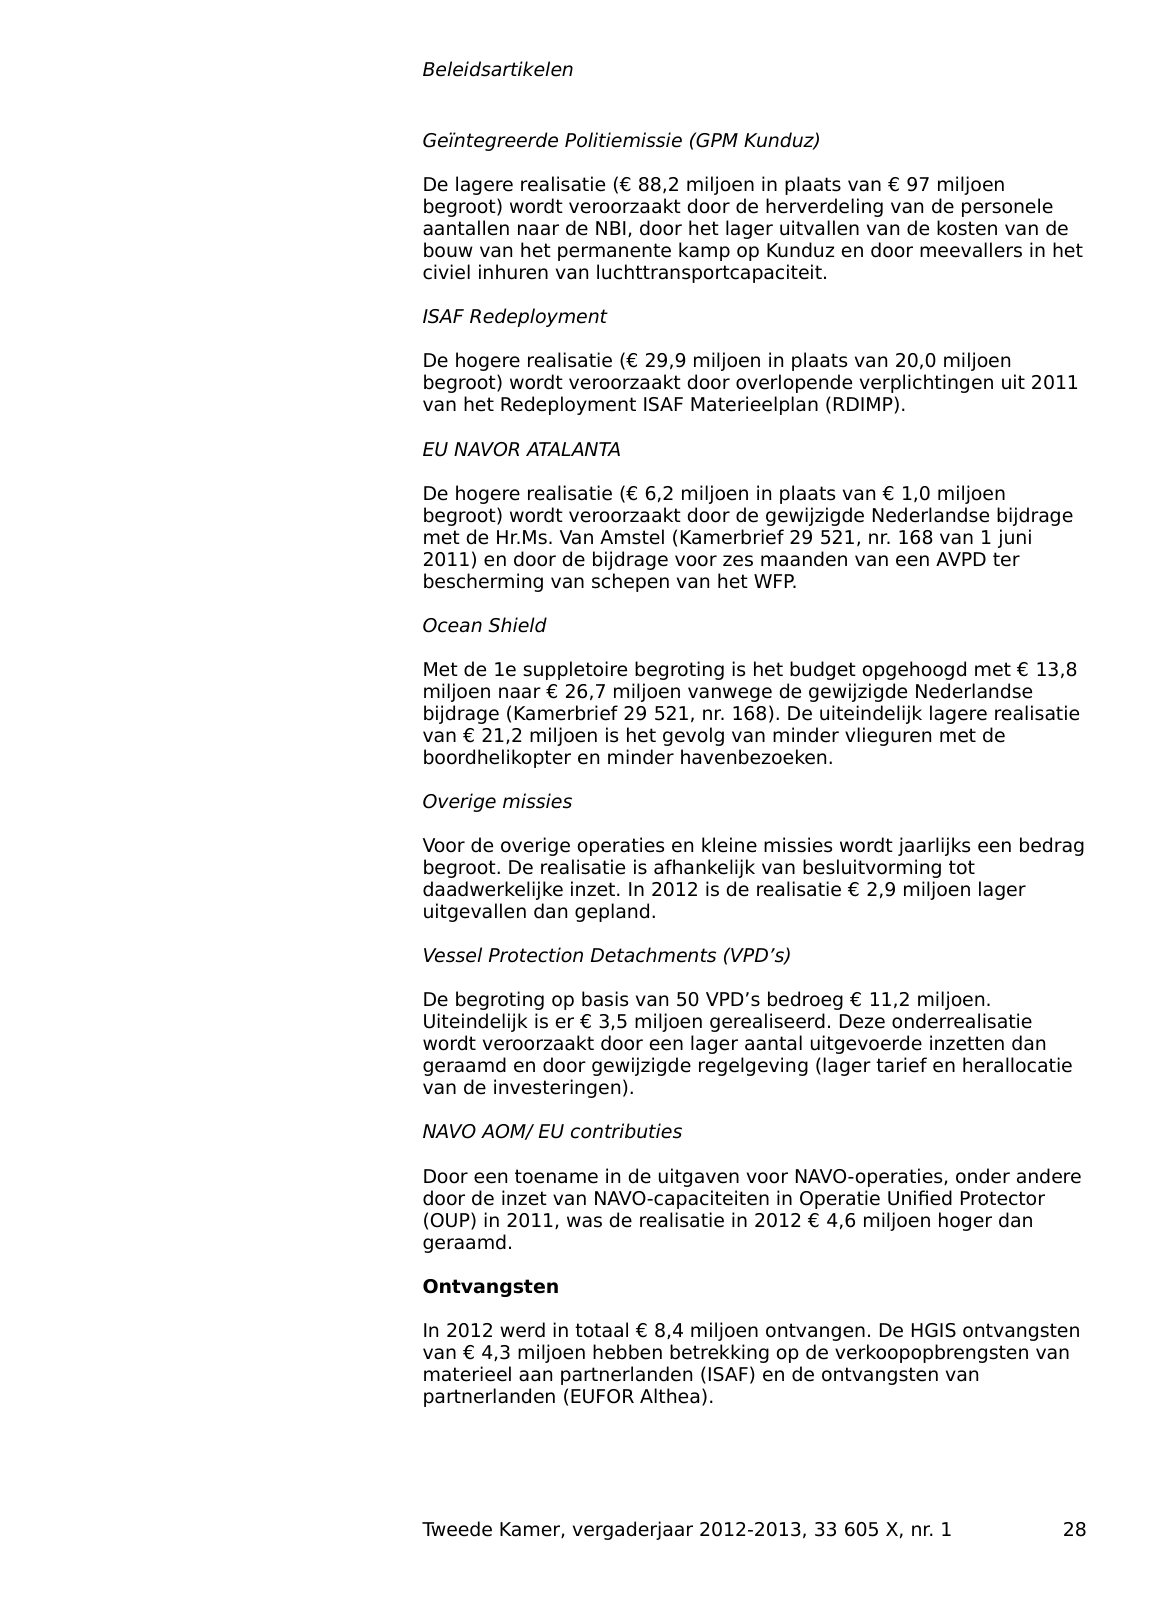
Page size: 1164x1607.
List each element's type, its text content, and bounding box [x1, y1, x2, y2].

text De lagere realisatie (€ 88,2 miljoen in plaats van € 97 miljoen begroot) wordt veroorzaakt door de herverdeling van de personele aantallen naar de NBI, door het lager uitvallen van de kosten van de bouw van het permanente kamp op Kunduz en door meevallers in het civiel inhuren van luchttransportcapaciteit. [422, 174, 1087, 284]
text De begroting op basis van 50 VPD’s bedroeg € 11,2 miljoen. Uiteindelijk is er € 3,5 miljoen gerealiseerd. Deze onderrealisatie wordt veroorzaakt door een lager aantal uitgevoerde inzetten dan geraamd en door gewijzigde regelgeving (lager tarief en herallocatie van de investeringen). [422, 989, 1087, 1099]
subtitle ISAF Redeployment [422, 306, 1087, 328]
text Voor de overige operaties en kleine missies wordt jaarlijks een bedrag begroot. De realisatie is afhankelijk van besluitvorming tot daadwerkelijke inzet. In 2012 is de realisatie € 2,9 miljoen lager uitgevallen dan gepland. [422, 835, 1087, 923]
subtitle Ocean Shield [422, 615, 1087, 637]
text Met de 1e suppletoire begroting is het budget opgehoogd met € 13,8 miljoen naar € 26,7 miljoen vanwege de gewijzigde Nederlandse bijdrage (Kamerbrief 29 521, nr. 168). De uiteindelijk lagere realisatie van € 21,2 miljoen is het gevolg van minder vlieguren met de boordhelikopter en minder havenbezoeken. [422, 659, 1087, 769]
subtitle NAVO AOM/ EU contributies [422, 1121, 1087, 1143]
text De hogere realisatie (€ 6,2 miljoen in plaats van € 1,0 miljoen begroot) wordt veroorzaakt door de gewijzigde Nederlandse bijdrage met de Hr.Ms. Van Amstel (Kamerbrief 29 521, nr. 168 van 1 juni 2011) en door de bijdrage voor zes maanden van een AVPD ter bescherming van schepen van het WFP. [422, 483, 1087, 592]
subtitle Overige missies [422, 791, 1087, 813]
text De hogere realisatie (€ 29,9 miljoen in plaats van 20,0 miljoen begroot) wordt veroorzaakt door overlopende verplichtingen uit 2011 van het Redeployment ISAF Materieelplan (RDIMP). [422, 350, 1087, 416]
subtitle Ontvangsten [422, 1276, 1087, 1298]
subtitle EU NAVOR ATALANTA [422, 438, 1087, 460]
text In 2012 werd in totaal € 8,4 miljoen ontvangen. De HGIS ontvangsten van € 4,3 miljoen hebben betrekking op de verkoopopbrengsten van materieel aan partnerlanden (ISAF) en de ontvangsten van partnerlanden (EUFOR Althea). [422, 1320, 1087, 1408]
subtitle Geïntegreerde Politiemissie (GPM Kunduz) [422, 130, 1087, 152]
subtitle Vessel Protection Detachments (VPD’s) [422, 945, 1087, 967]
text Door een toename in de uitgaven voor NAVO-operaties, onder andere door de inzet van NAVO-capaciteiten in Operatie Unified Protector (OUP) in 2011, was de realisatie in 2012 € 4,6 miljoen hoger dan geraamd. [422, 1166, 1087, 1253]
